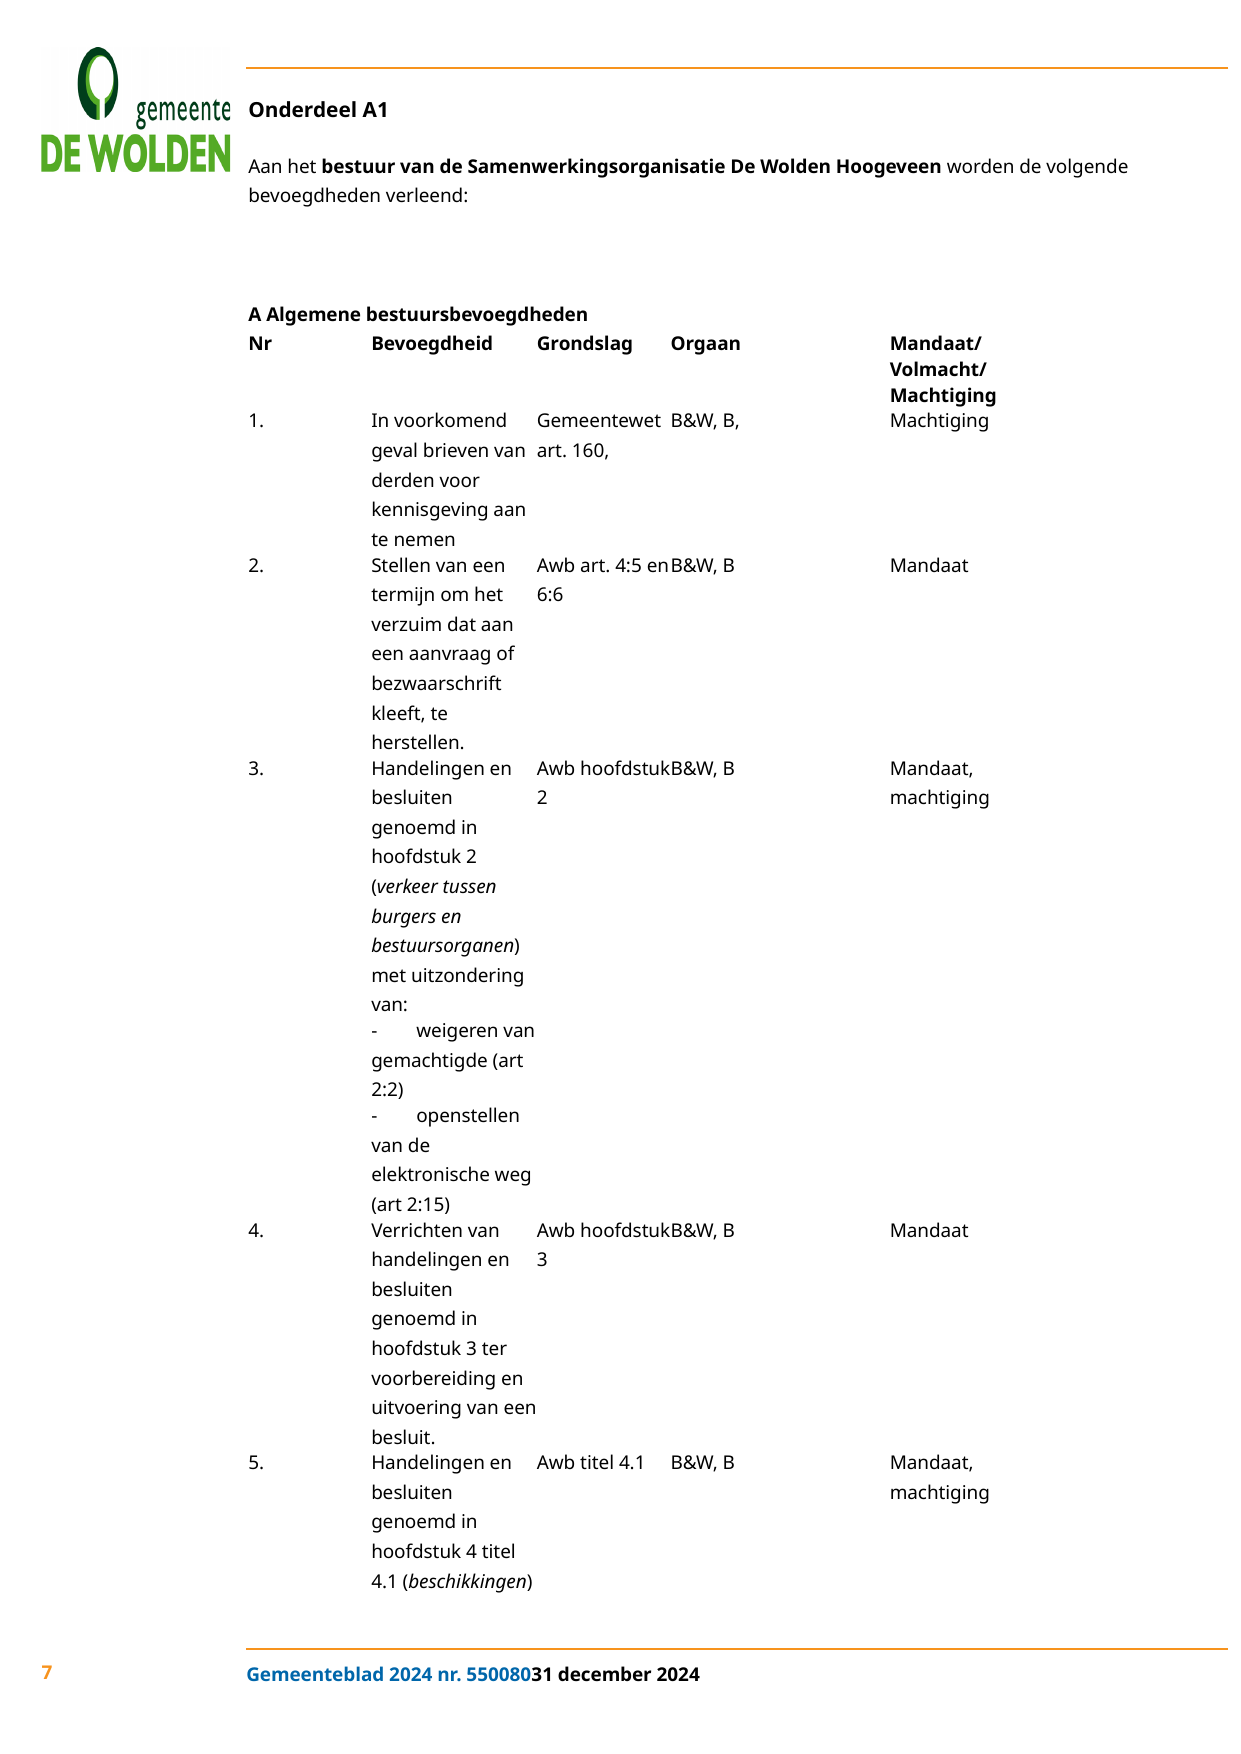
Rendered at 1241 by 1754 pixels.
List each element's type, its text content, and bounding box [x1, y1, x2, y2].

table_cell Verrichten van handelingen en besluiten genoemd in hoofdstuk 3 ter voorbereiding en uitvoering van een besluit. [371, 1217, 537, 1449]
table_cell Handelingen en besluiten genoemd in hoofdstuk 4 titel 4.1 (beschikkingen) [371, 1450, 537, 1594]
table_cell 3. [248, 755, 371, 1017]
table_cell [248, 1018, 371, 1102]
table_cell B&W, B, [670, 408, 889, 552]
table_cell Mandaat [890, 1217, 1029, 1449]
table_cell [248, 356, 371, 382]
table_cell Machtiging [890, 408, 1029, 552]
table_header Grondslag [537, 331, 670, 356]
table_cell - openstellen van de elektronische weg (art 2:15) [371, 1102, 537, 1217]
table_cell B&W, B [670, 755, 889, 1017]
table_cell Mandaat [890, 552, 1029, 755]
table_cell Mandaat, machtiging [890, 755, 1029, 1017]
table_cell [371, 382, 537, 408]
table_cell [371, 356, 537, 382]
text Aan het bestuur van de Samenwerkingsorganisatie De Wolden Hoogeveen worden de volgende bevoegdheden verleend: [248, 153, 1152, 208]
table_cell 5. [248, 1450, 371, 1594]
table_cell [890, 1102, 1029, 1217]
table_cell Mandaat, machtiging [890, 1450, 1029, 1594]
table_header Mandaat/ [890, 331, 1029, 356]
table_cell [670, 356, 889, 382]
table_cell Awb hoofdstuk 2 [537, 755, 670, 1017]
table_cell Awb titel 4.1 [537, 1450, 670, 1594]
table_cell 4. [248, 1217, 371, 1449]
table_header Orgaan [670, 331, 889, 356]
table_header Bevoegdheid [371, 331, 537, 356]
table_cell [537, 382, 670, 408]
table_cell 2. [248, 552, 371, 755]
table_cell [248, 1102, 371, 1217]
table_cell [537, 1102, 670, 1217]
text Onderdeel A1 [248, 95, 1152, 123]
table_cell - weigeren van gemachtigde (art 2:2) [371, 1018, 537, 1102]
table_cell [537, 1018, 670, 1102]
table_cell Awb art. 4:5 en 6:6 [537, 552, 670, 755]
table_cell [890, 1018, 1029, 1102]
table_cell 1. [248, 408, 371, 552]
table_cell [537, 356, 670, 382]
table_cell Stellen van een termijn om het verzuim dat aan een aanvraag of bezwaarschrift kleeft, te herstellen. [371, 552, 537, 755]
text A Algemene bestuursbevoegdheden [248, 301, 1152, 327]
picture [41, 47, 231, 172]
table_cell Volmacht/ [890, 356, 1029, 382]
table_cell Machtiging [890, 382, 1029, 408]
table_cell [248, 382, 371, 408]
table_cell B&W, B [670, 1217, 889, 1449]
table_cell [670, 1102, 889, 1217]
table_header Nr [248, 331, 371, 356]
table_cell B&W, B [670, 1450, 889, 1594]
table_cell [670, 1018, 889, 1102]
table_cell Handelingen en besluiten genoemd in hoofdstuk 2 (verkeer tussen burgers en bestuursorganen) met uitzondering van: [371, 755, 537, 1017]
table_cell Awb hoofdstuk 3 [537, 1217, 670, 1449]
table_cell In voorkomend geval brieven van derden voor kennisgeving aan te nemen [371, 408, 537, 552]
table_cell Gemeentewet art. 160, [537, 408, 670, 552]
table_cell [670, 382, 889, 408]
table_cell B&W, B [670, 552, 889, 755]
